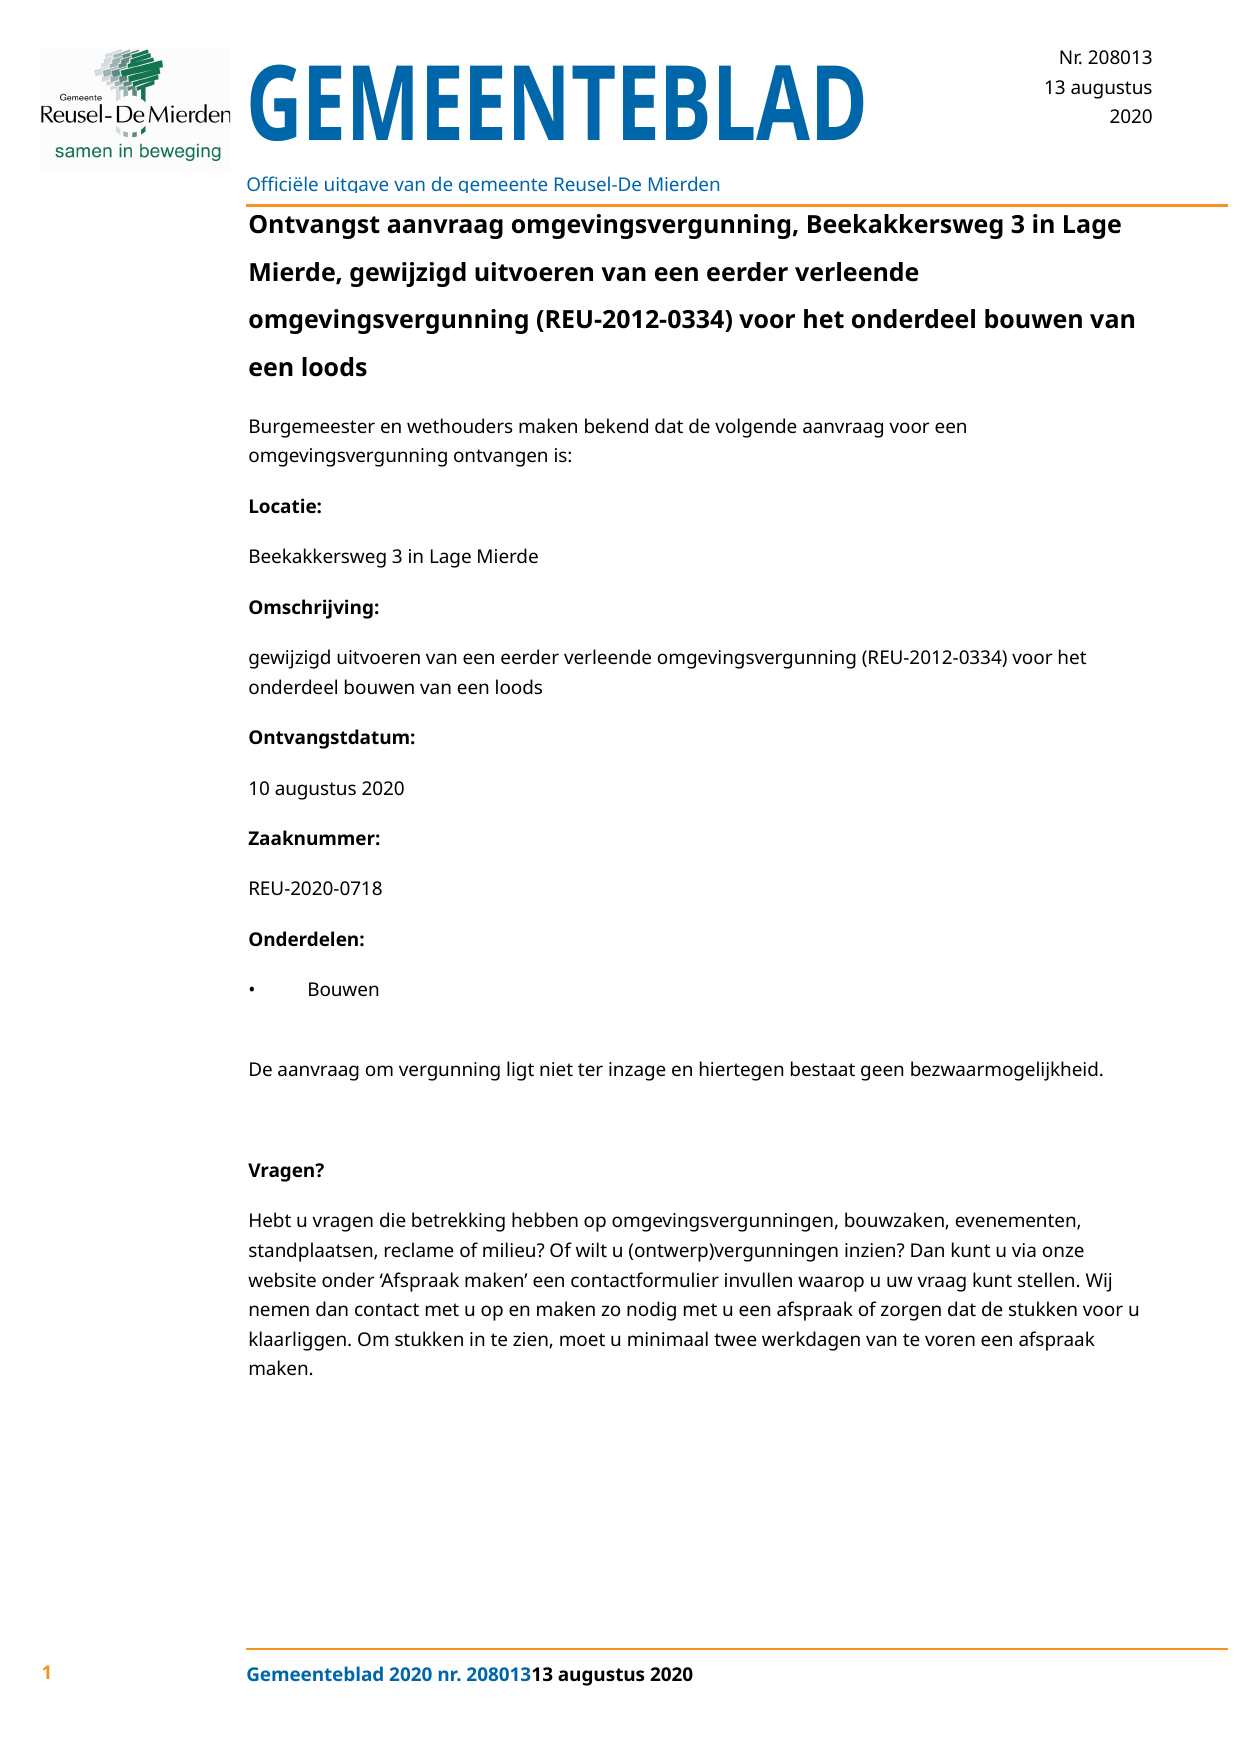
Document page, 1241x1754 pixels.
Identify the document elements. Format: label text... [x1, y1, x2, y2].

text Hebt u vragen die betrekking hebben op omgevingsvergunningen, bouwzaken, evenementen, standplaatsen, reclame of milieu? Of wilt u (ontwerp)vergunningen inzien? Dan kunt u via onze website onder ‘Afspraak maken’ een contactformulier invullen waarop u uw vraag kunt stellen. Wij nemen dan contact met u op en maken zo nodig met u een afspraak of zorgen dat de stukken voor u klaarliggen. Om stukken in te zien, moet u minimaal twee werkdagen van te voren een afspraak maken. [248, 1208, 1152, 1381]
text Burgemeester en wethouders maken bekend dat de volgende aanvraag voor een omgevingsvergunning ontvangen is: [248, 413, 1152, 468]
text De aanvraag om vergunning ligt niet ter inzage en hiertegen bestaat geen bezwaarmogelijkheid. [248, 1056, 1152, 1082]
text Zaaknummer: [248, 825, 1152, 851]
text Vragen? [248, 1157, 1152, 1183]
text Ontvangst aanvraag omgevingsvergunning, Beekakkersweg 3 in Lage Mierde, gewijzigd uitvoeren van een eerder verleende omgevingsvergunning (REU-2012-0334) voor het onderdeel bouwen van een loods [248, 207, 1152, 384]
text 10 augustus 2020 [248, 775, 1152, 801]
list Bouwen [248, 976, 1152, 1002]
text Omschrijving: [248, 594, 1152, 620]
text REU-2020-0718 [248, 876, 1152, 901]
text gewijzigd uitvoeren van een eerder verleende omgevingsvergunning (REU-2012-0334) voor het onderdeel bouwen van een loods [248, 644, 1152, 700]
picture [41, 47, 231, 172]
text Onderdelen: [248, 926, 1152, 952]
text Locatie: [248, 493, 1152, 519]
text Ontvangstdatum: [248, 724, 1152, 750]
text Beekakkersweg 3 in Lage Mierde [248, 543, 1152, 569]
